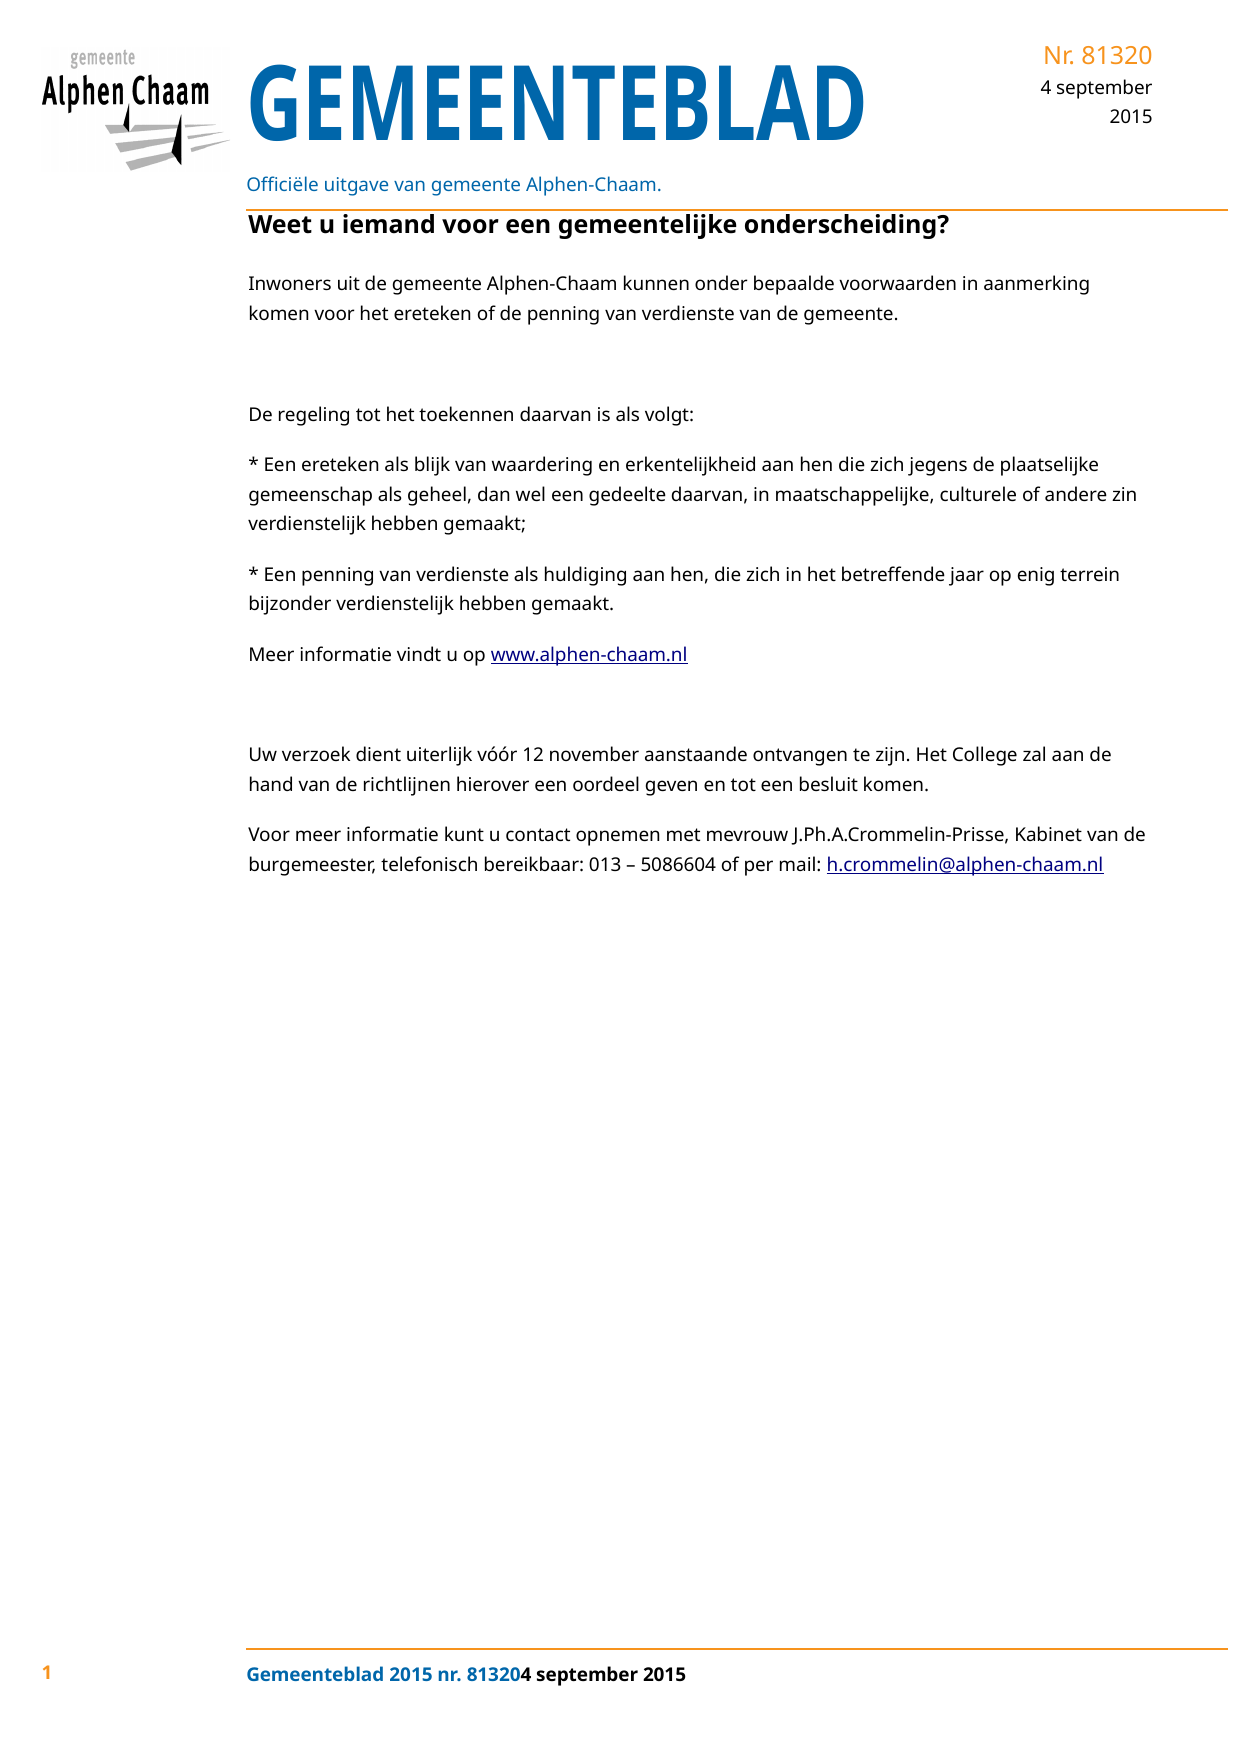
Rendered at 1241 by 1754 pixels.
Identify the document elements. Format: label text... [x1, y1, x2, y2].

text Inwoners uit de gemeente Alphen-Chaam kunnen onder bepaalde voorwaarden in aanmerking komen voor het ereteken of de penning van verdienste van de gemeente. [248, 270, 1152, 326]
text Uw verzoek dient uiterlijk vóór 12 november aanstaande ontvangen te zijn. Het College zal aan de hand van de richtlijnen hierover een oordeel geven en tot een besluit komen. [248, 742, 1152, 797]
text Meer informatie vindt u op www.alphen-chaam.nl [248, 641, 1152, 666]
text * Een penning van verdienste als huldiging aan hen, die zich in het betreffende jaar op enig terrein bijzonder verdienstelijk hebben gemaakt. [248, 561, 1152, 616]
text * Een ereteken als blijk van waardering en erkentelijkheid aan hen die zich jegens de plaatselijke gemeenschap als geheel, dan wel een gedeelte daarvan, in maatschappelijke, culturele of andere zin verdienstelijk hebben gemaakt; [248, 451, 1152, 536]
text Voor meer informatie kunt u contact opnemen met mevrouw J.Ph.A.Crommelin-Prisse, Kabinet van de burgemeester, telefonisch bereikbaar: 013 – 5086604 of per mail: h.crommelin@alphen-chaam.nl [248, 822, 1152, 877]
text De regeling tot het toekennen daarvan is als volgt: [248, 401, 1152, 426]
text Weet u iemand voor een gemeentelijke onderscheiding? [248, 211, 1152, 241]
picture [41, 47, 231, 172]
